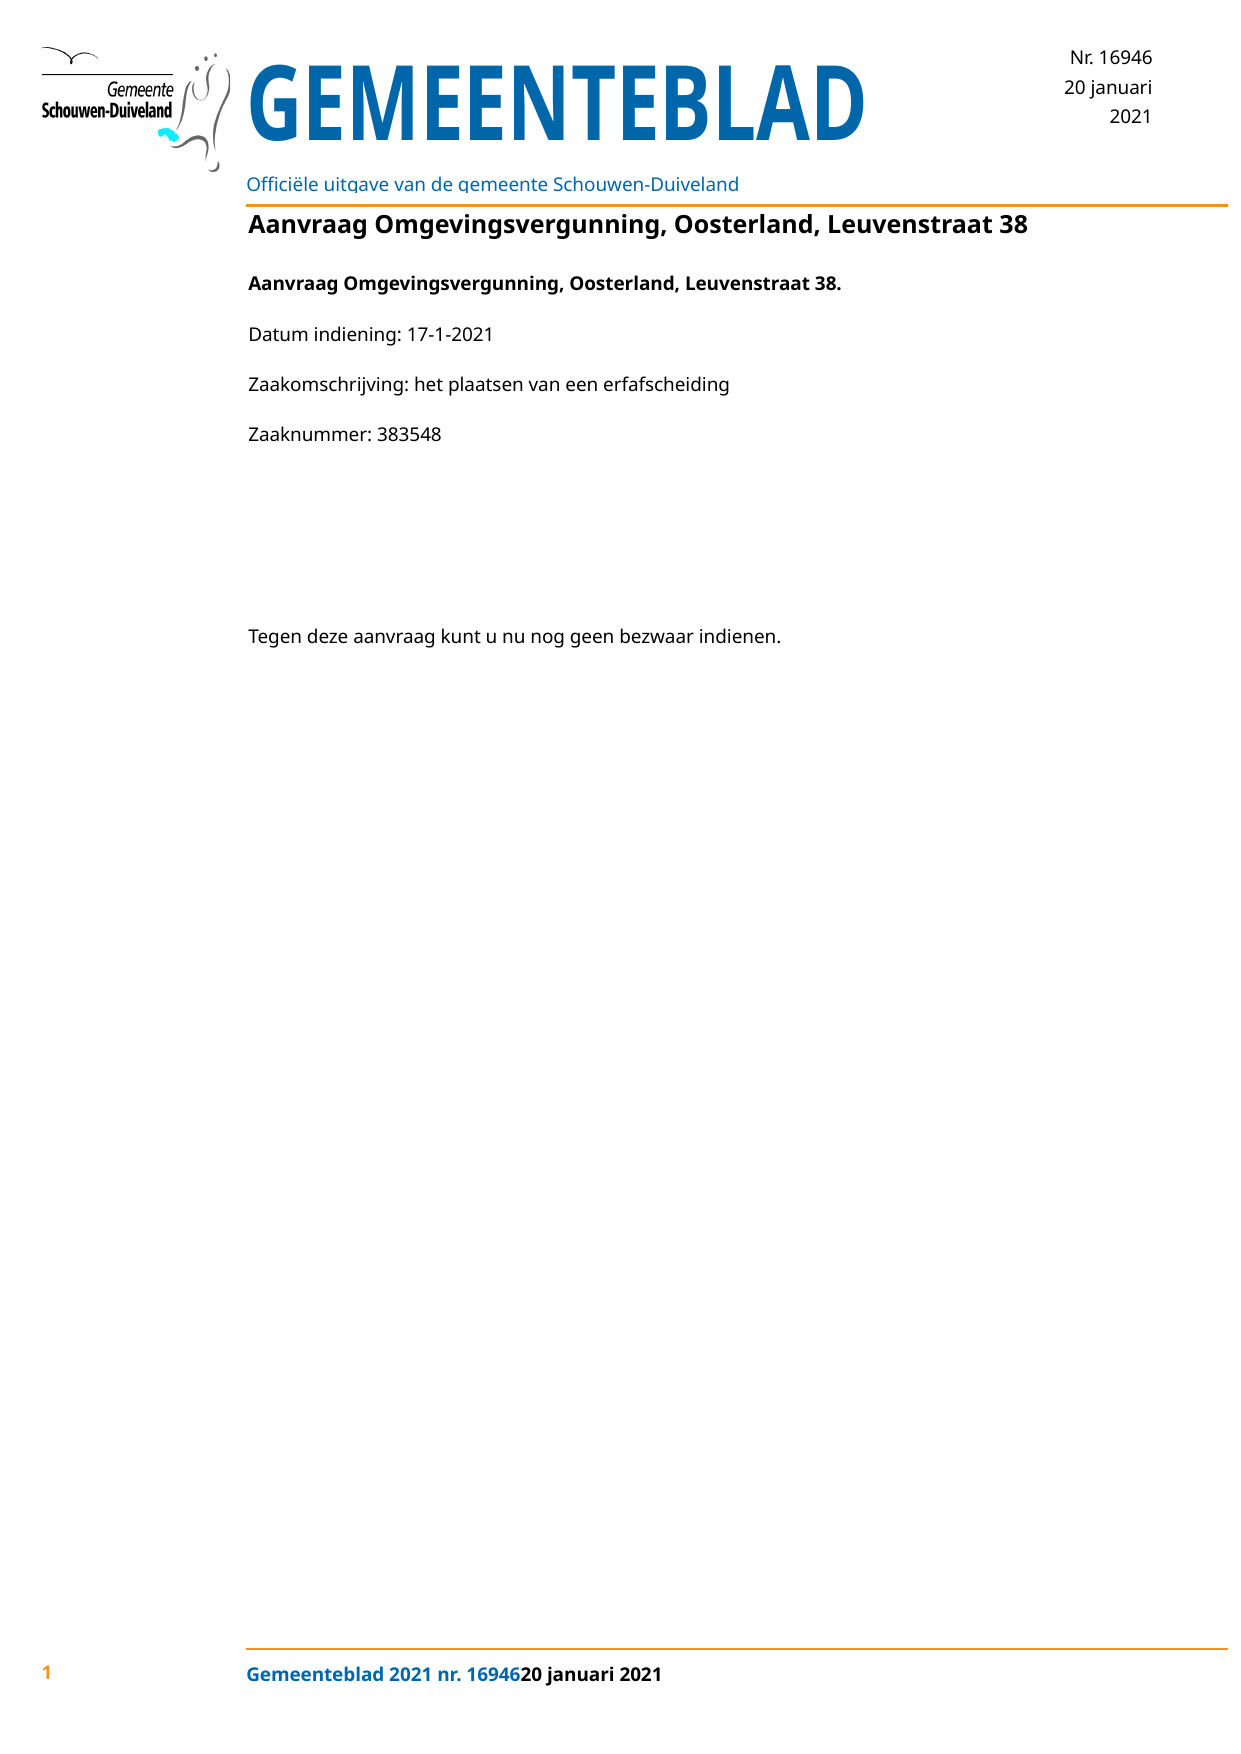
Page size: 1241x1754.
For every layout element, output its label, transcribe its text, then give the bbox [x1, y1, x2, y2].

text Datum indiening: 17-1-2021 [248, 321, 1152, 346]
text Aanvraag Omgevingsvergunning, Oosterland, Leuvenstraat 38 [248, 207, 1152, 241]
text Zaaknummer: 383548 [248, 422, 1152, 447]
text Aanvraag Omgevingsvergunning, Oosterland, Leuvenstraat 38. [248, 270, 1152, 296]
text Tegen deze aanvraag kunt u nu nog geen bezwaar indienen. [248, 623, 1152, 649]
text Zaakomschrijving: het plaatsen van een erfafscheiding [248, 371, 1152, 397]
picture [41, 47, 231, 172]
